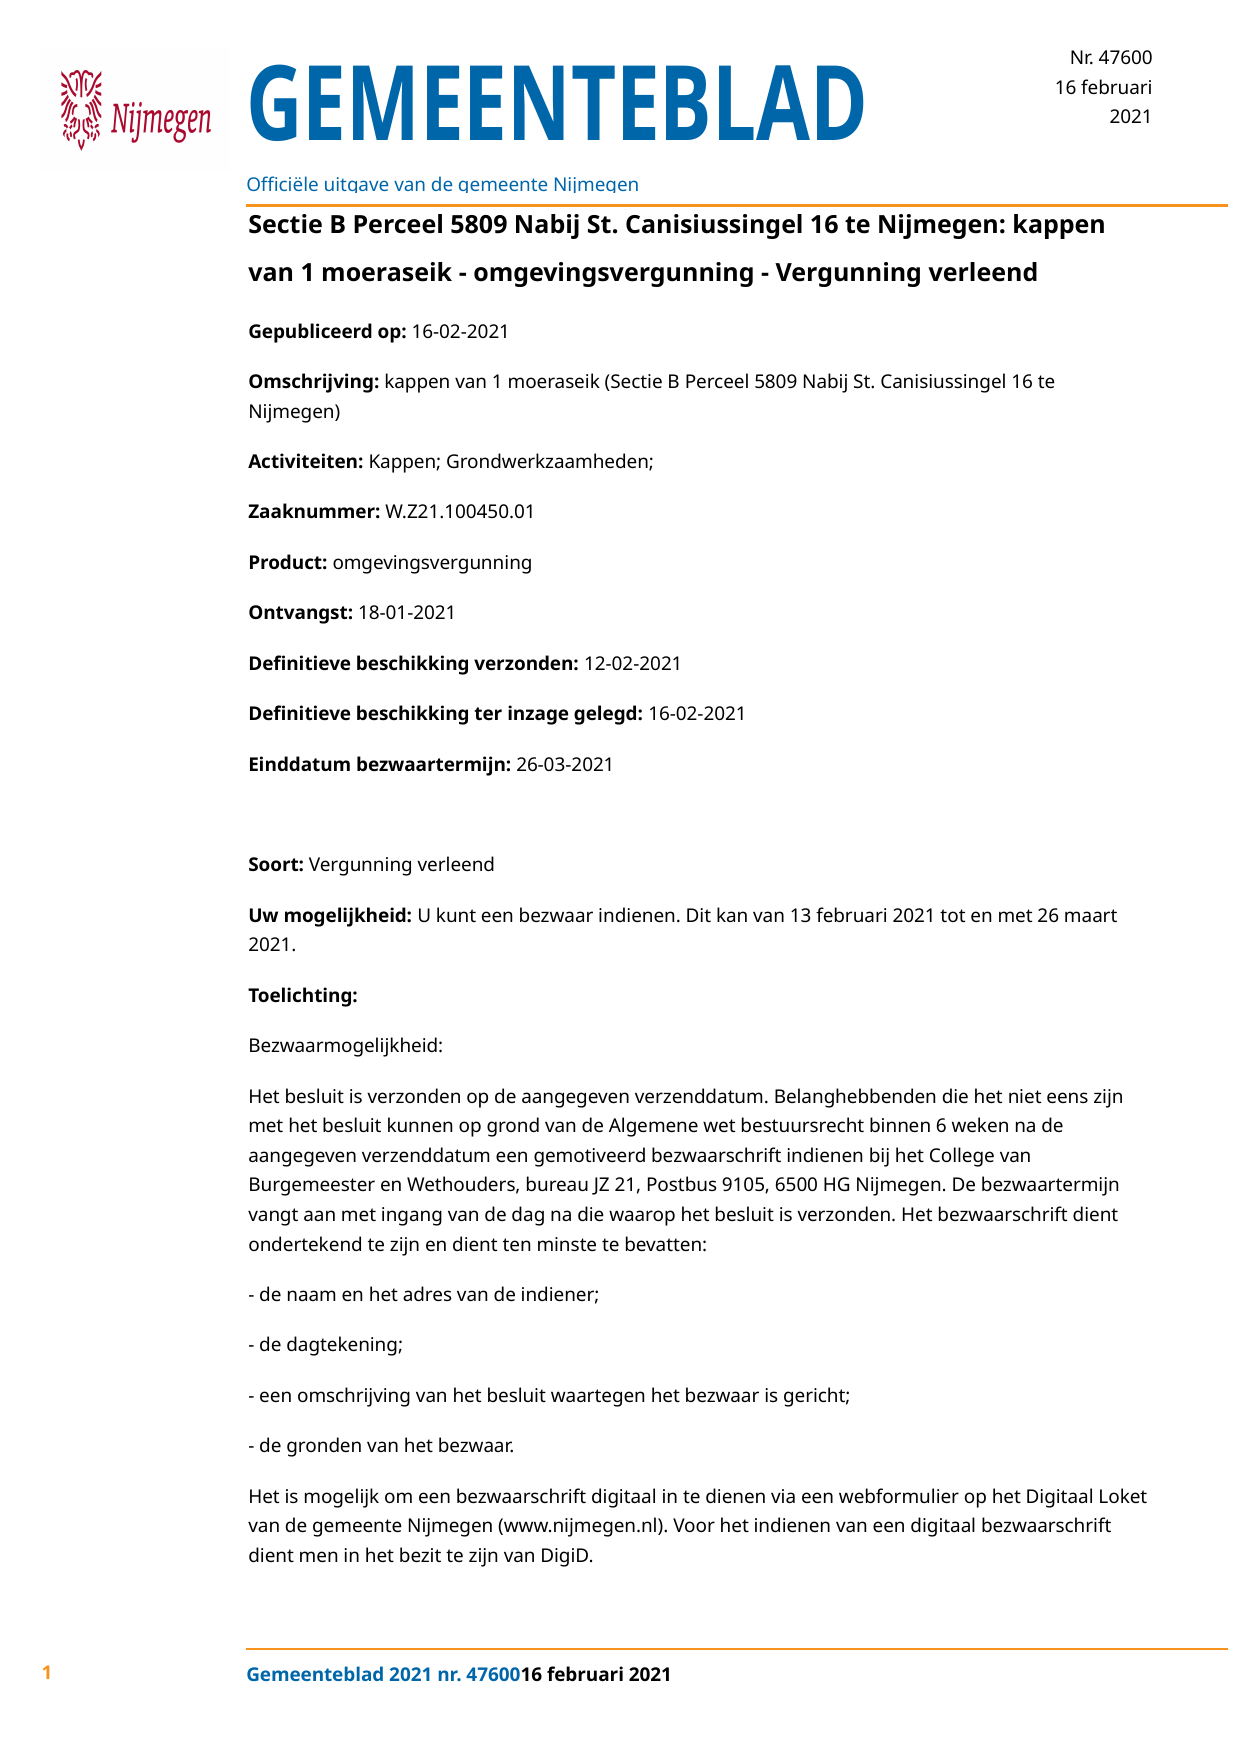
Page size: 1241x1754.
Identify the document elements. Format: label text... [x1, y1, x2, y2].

text Toelichting: [248, 982, 1152, 1008]
text Zaaknummer: W.Z21.100450.01 [248, 499, 1152, 524]
text Ontvangst: 18-01-2021 [248, 599, 1152, 625]
text Einddatum bezwaartermijn: 26-03-2021 [248, 751, 1152, 777]
text Bezwaarmogelijkheid: [248, 1032, 1152, 1058]
text Definitieve beschikking ter inzage gelegd: 16-02-2021 [248, 700, 1152, 726]
text Uw mogelijkheid: U kunt een bezwaar indienen. Dit kan van 13 februari 2021 tot en met 26 maart 2021. [248, 902, 1152, 957]
text - de dagtekening; [248, 1332, 1152, 1357]
text Het is mogelijk om een bezwaarschrift digitaal in te dienen via een webformulier op het Digitaal Loket van de gemeente Nijmegen (www.nijmegen.nl). Voor het indienen van een digitaal bezwaarschrift dient men in het bezit te zijn van DigiD. [248, 1483, 1152, 1568]
text - een omschrijving van het besluit waartegen het bezwaar is gericht; [248, 1382, 1152, 1408]
text Omschrijving: kappen van 1 moeraseik (Sectie B Perceel 5809 Nabij St. Canisiussingel 16 te Nijmegen) [248, 368, 1152, 424]
text Sectie B Perceel 5809 Nabij St. Canisiussingel 16 te Nijmegen: kappen van 1 moeraseik - omgevingsvergunning - Vergunning verleend [248, 207, 1152, 288]
text - de gronden van het bezwaar. [248, 1432, 1152, 1458]
text Soort: Vergunning verleend [248, 852, 1152, 877]
text Het besluit is verzonden op de aangegeven verzenddatum. Belanghebbenden die het niet eens zijn met het besluit kunnen op grond van de Algemene wet bestuursrecht binnen 6 weken na de aangegeven verzenddatum een gemotiveerd bezwaarschrift indienen bij het College van Burgemeester en Wethouders, bureau JZ 21, Postbus 9105, 6500 HG Nijmegen. De bezwaartermijn vangt aan met ingang van de dag na die waarop het besluit is verzonden. Het bezwaarschrift dient ondertekend te zijn en dient ten minste te bevatten: [248, 1083, 1152, 1257]
text Gepubliceerd op: 16-02-2021 [248, 318, 1152, 344]
picture [41, 47, 231, 172]
text Activiteiten: Kappen; Grondwerkzaamheden; [248, 448, 1152, 474]
text Definitieve beschikking verzonden: 12-02-2021 [248, 650, 1152, 676]
text - de naam en het adres van de indiener; [248, 1281, 1152, 1307]
text Product: omgevingsvergunning [248, 549, 1152, 575]
